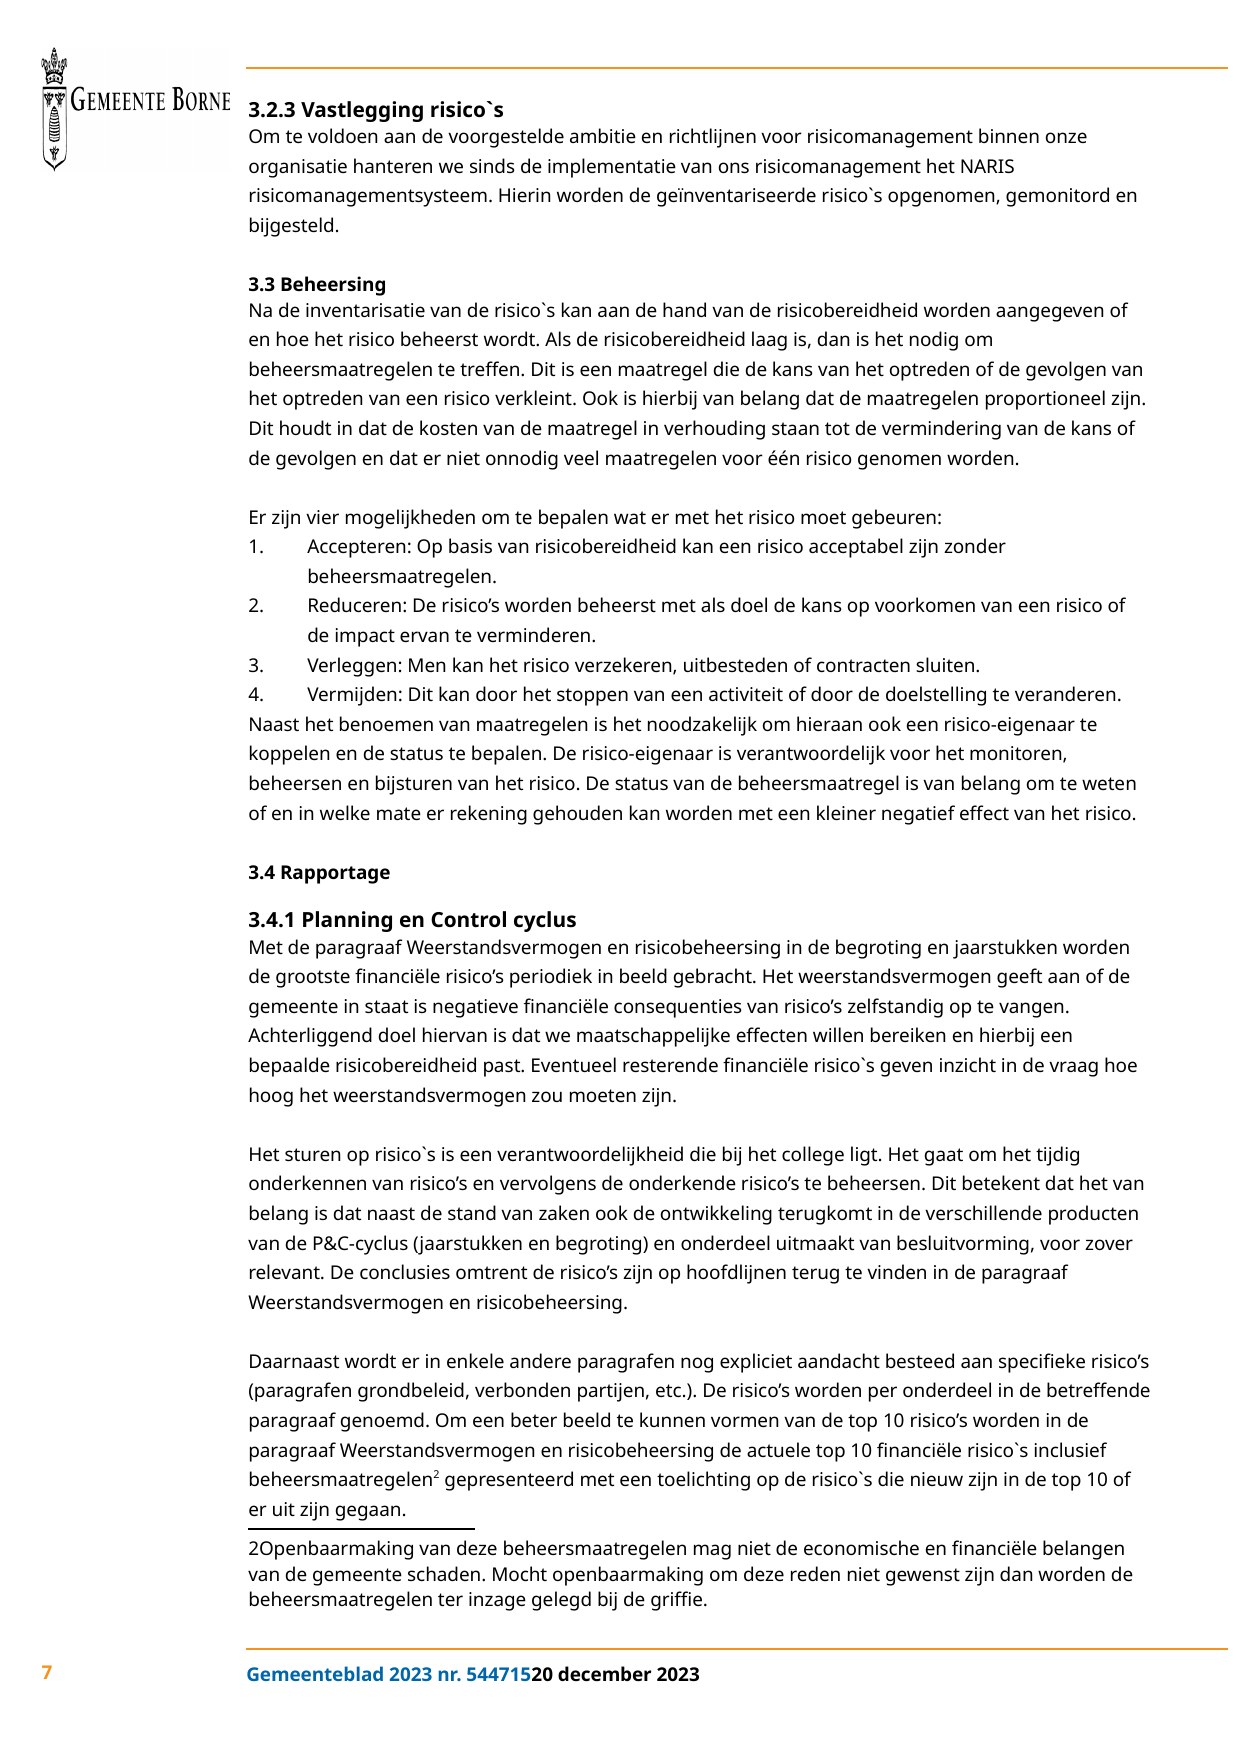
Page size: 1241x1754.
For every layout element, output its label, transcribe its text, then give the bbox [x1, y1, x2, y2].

picture [41, 47, 231, 172]
text Naast het benoemen van maatregelen is het noodzakelijk om hieraan ook een risico-eigenaar te koppelen en de status te bepalen. De risico-eigenaar is verantwoordelijk voor het monitoren, beheersen en bijsturen van het risico. De status van de beheersmaatregel is van belang om te weten of en in welke mate er rekening gehouden kan worden met een kleiner negatief effect van het risico. [248, 711, 1152, 826]
text 3.2.3 Vastlegging risico`s [248, 95, 1152, 123]
list Vermijden: Dit kan door het stoppen van een activiteit of door de doelstelling te veranderen. [248, 681, 1152, 707]
text 3.3 Beheersing [248, 271, 1152, 297]
text Om te voldoen aan de voorgestelde ambitie en richtlijnen voor risicomanagement binnen onze organisatie hanteren we sinds de implementatie van ons risicomanagement het NARIS risicomanagementsysteem. Hierin worden de geïnventariseerde risico`s opgenomen, gemonitord en bijgesteld. [248, 123, 1152, 238]
text Het sturen op risico`s is een verantwoordelijkheid die bij het college ligt. Het gaat om het tijdig onderkennen van risico’s en vervolgens de onderkende risico’s te beheersen. Dit betekent dat het van belang is dat naast de stand van zaken ook de ontwikkeling terugkomt in de verschillende producten van de P&C-cyclus (jaarstukken en begroting) en onderdeel uitmaakt van besluitvorming, voor zover relevant. De conclusies omtrent de risico’s zijn op hoofdlijnen terug te vinden in de paragraaf Weerstandsvermogen en risicobeheersing. [248, 1141, 1152, 1315]
text Na de inventarisatie van de risico`s kan aan de hand van de risicobereidheid worden aangegeven of en hoe het risico beheerst wordt. Als de risicobereidheid laag is, dan is het nodig om beheersmaatregelen te treffen. Dit is een maatregel die de kans van het optreden of de gevolgen van het optreden van een risico verkleint. Ook is hierbij van belang dat de maatregelen proportioneel zijn. Dit houdt in dat de kosten van de maatregel in verhouding staan tot de vermindering van de kans of de gevolgen en dat er niet onnodig veel maatregelen voor één risico genomen worden. [248, 297, 1152, 471]
text 3.4 Rapportage [248, 859, 1152, 885]
list Accepteren: Op basis van risicobereidheid kan een risico acceptabel zijn zonder beheersmaatregelen. [248, 533, 1152, 589]
text 3.4.1 Planning en Control cyclus [248, 906, 1152, 934]
list Verleggen: Men kan het risico verzekeren, uitbesteden of contracten sluiten. [248, 652, 1152, 678]
list Reduceren: De risico’s worden beheerst met als doel de kans op voorkomen van een risico of de impact ervan te verminderen. [248, 593, 1152, 648]
text Daarnaast wordt er in enkele andere paragrafen nog expliciet aandacht besteed aan specifieke risico’s (paragrafen grondbeleid, verbonden partijen, etc.). De risico’s worden per onderdeel in de betreffende paragraaf genoemd. Om een beter beeld te kunnen vormen van de top 10 risico’s worden in de paragraaf Weerstandsvermogen en risicobeheersing de actuele top 10 financiële risico`s inclusief beheersmaatregelen gepresenteerd met een toelichting op de risico`s die nieuw zijn in de top 10 of er uit zijn gegaan. [248, 1348, 1152, 1522]
text Er zijn vier mogelijkheden om te bepalen wat er met het risico moet gebeuren: [248, 504, 1152, 530]
text Openbaarmaking van deze beheersmaatregelen mag niet de economische en financiële belangen van de gemeente schaden. Mocht openbaarmaking om deze reden niet gewenst zijn dan worden de beheersmaatregelen ter inzage gelegd bij de griffie. [248, 1535, 1152, 1612]
text Met de paragraaf Weerstandsvermogen en risicobeheersing in de begroting en jaarstukken worden de grootste financiële risico’s periodiek in beeld gebracht. Het weerstandsvermogen geeft aan of de gemeente in staat is negatieve financiële consequenties van risico’s zelfstandig op te vangen. Achterliggend doel hiervan is dat we maatschappelijke effecten willen bereiken en hierbij een bepaalde risicobereidheid past. Eventueel resterende financiële risico`s geven inzicht in de vraag hoe hoog het weerstandsvermogen zou moeten zijn. [248, 934, 1152, 1108]
